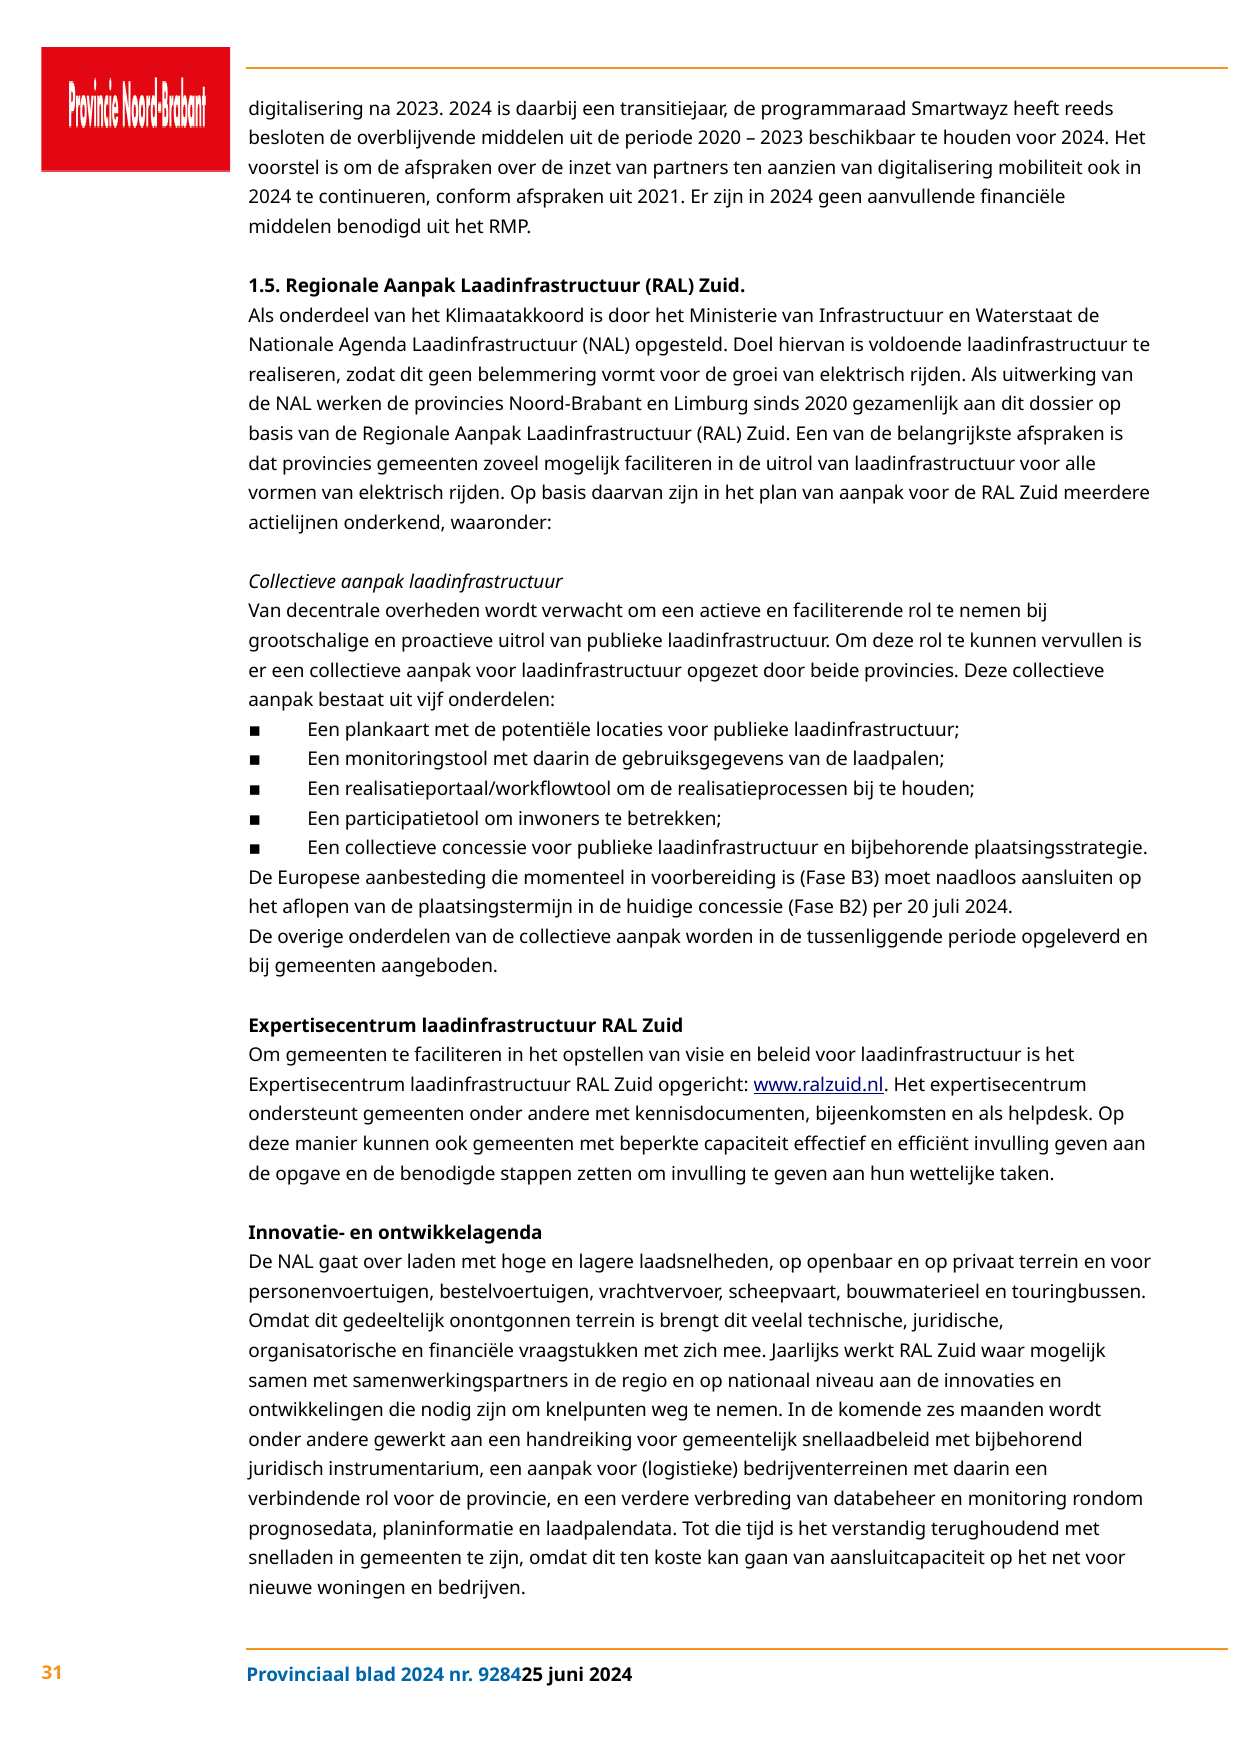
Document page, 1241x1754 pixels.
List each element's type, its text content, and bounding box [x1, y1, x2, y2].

list Een plankaart met de potentiële locaties voor publieke laadinfrastructuur; [248, 716, 1152, 742]
text 1.5. Regionale Aanpak Laadinfrastructuur (RAL) Zuid. [248, 272, 1152, 298]
picture [41, 47, 231, 172]
list Een realisatieportaal/workflowtool om de realisatieprocessen bij te houden; [248, 775, 1152, 801]
text Innovatie- en ontwikkelagenda [248, 1219, 1152, 1245]
text De overige onderdelen van de collectieve aanpak worden in de tussenliggende periode opgeleverd en bij gemeenten aangeboden. [248, 923, 1152, 978]
text De NAL gaat over laden met hoge en lagere laadsnelheden, op openbaar en op privaat terrein en voor personenvoertuigen, bestelvoertuigen, vrachtvervoer, scheepvaart, bouwmaterieel en touringbussen. Omdat dit gedeeltelijk onontgonnen terrein is brengt dit veelal technische, juridische, organisatorische en financiële vraagstukken met zich mee. Jaarlijks werkt RAL Zuid waar mogelijk samen met samenwerkingspartners in de regio en op nationaal niveau aan de innovaties en ontwikkelingen die nodig zijn om knelpunten weg te nemen. In de komende zes maanden wordt onder andere gewerkt aan een handreiking voor gemeentelijk snellaadbeleid met bijbehorend juridisch instrumentarium, een aanpak voor (logistieke) bedrijventerreinen met daarin een verbindende rol voor de provincie, en een verdere verbreding van databeheer en monitoring rondom prognosedata, planinformatie en laadpalendata. Tot die tijd is het verstandig terughoudend met snelladen in gemeenten te zijn, omdat dit ten koste kan gaan van aansluitcapaciteit op het net voor nieuwe woningen en bedrijven. [248, 1248, 1152, 1600]
text Als onderdeel van het Klimaatakkoord is door het Ministerie van Infrastructuur en Waterstaat de Nationale Agenda Laadinfrastructuur (NAL) opgesteld. Doel hiervan is voldoende laadinfrastructuur te realiseren, zodat dit geen belemmering vormt voor de groei van elektrisch rijden. Als uitwerking van de NAL werken de provincies Noord-Brabant en Limburg sinds 2020 gezamenlijk aan dit dossier op basis van de Regionale Aanpak Laadinfrastructuur (RAL) Zuid. Een van de belangrijkste afspraken is dat provincies gemeenten zoveel mogelijk faciliteren in de uitrol van laadinfrastructuur voor alle vormen van elektrisch rijden. Op basis daarvan zijn in het plan van aanpak voor de RAL Zuid meerdere actielijnen onderkend, waaronder: [248, 302, 1152, 535]
text De Europese aanbesteding die momenteel in voorbereiding is (Fase B3) moet naadloos aansluiten op het aflopen van de plaatsingstermijn in de huidige concessie (Fase B2) per 20 juli 2024. [248, 864, 1152, 919]
text Om gemeenten te faciliteren in het opstellen van visie en beleid voor laadinfrastructuur is het Expertisecentrum laadinfrastructuur RAL Zuid opgericht: www.ralzuid.nl. Het expertisecentrum ondersteunt gemeenten onder andere met kennisdocumenten, bijeenkomsten en als helpdesk. Op deze manier kunnen ook gemeenten met beperkte capaciteit effectief en efficiënt invulling geven aan de opgave en de benodigde stappen zetten om invulling te geven aan hun wettelijke taken. [248, 1041, 1152, 1186]
list Een collectieve concessie voor publieke laadinfrastructuur en bijbehorende plaatsingsstrategie. [248, 834, 1152, 860]
text Van decentrale overheden wordt verwacht om een actieve en faciliterende rol te nemen bij grootschalige en proactieve uitrol van publieke laadinfrastructuur. Om deze rol te kunnen vervullen is er een collectieve aanpak voor laadinfrastructuur opgezet door beide provincies. Deze collectieve aanpak bestaat uit vijf onderdelen: [248, 598, 1152, 712]
list Een monitoringstool met daarin de gebruiksgegevens van de laadpalen; [248, 746, 1152, 771]
list Een participatietool om inwoners te betrekken; [248, 805, 1152, 831]
text Collectieve aanpak laadinfrastructuur [248, 568, 1152, 594]
text digitalisering na 2023. 2024 is daarbij een transitiejaar, de programmaraad Smartwayz heeft reeds besloten de overblijvende middelen uit de periode 2020 – 2023 beschikbaar te houden voor 2024. Het voorstel is om de afspraken over de inzet van partners ten aanzien van digitalisering mobiliteit ook in 2024 te continueren, conform afspraken uit 2021. Er zijn in 2024 geen aanvullende financiële middelen benodigd uit het RMP. [248, 95, 1152, 239]
text Expertisecentrum laadinfrastructuur RAL Zuid [248, 1012, 1152, 1038]
